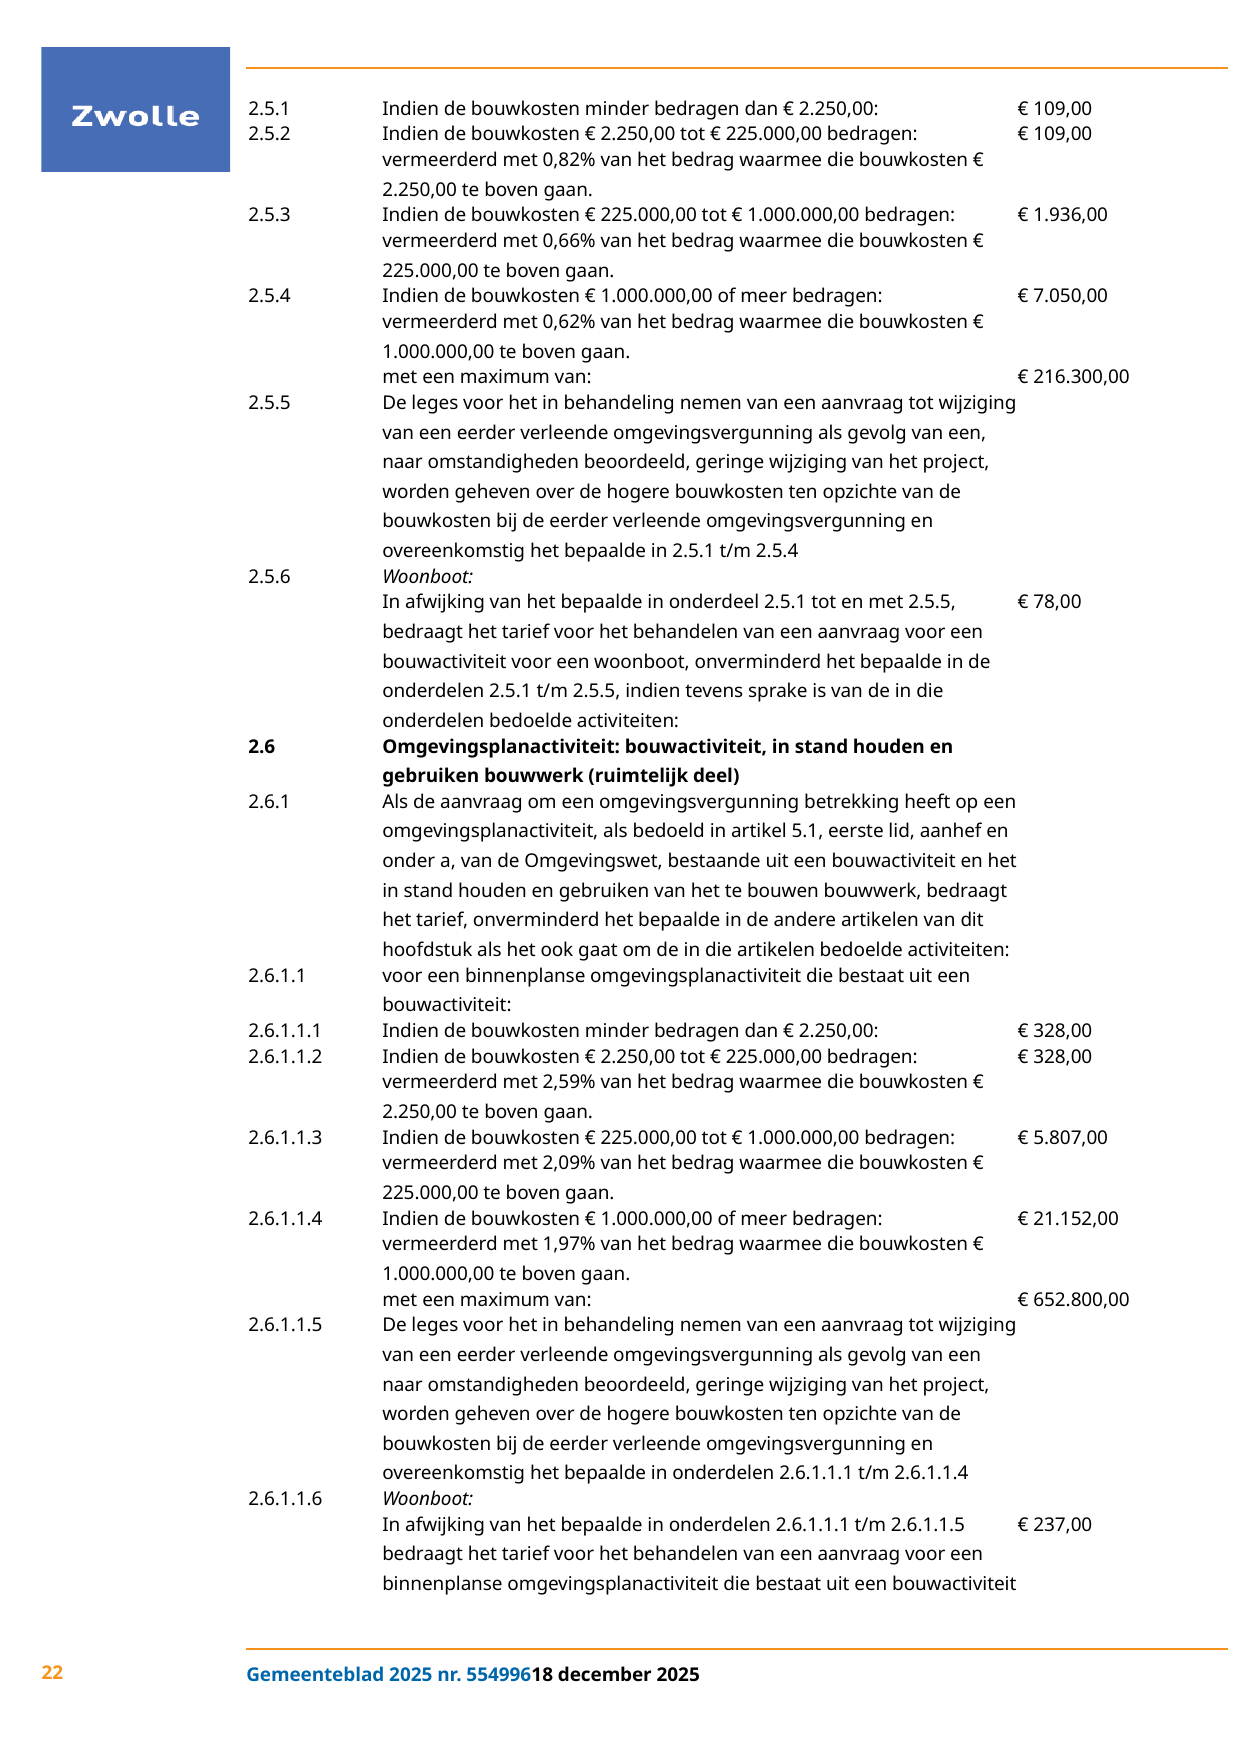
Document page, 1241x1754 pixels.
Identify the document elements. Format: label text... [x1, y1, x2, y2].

table_cell vermeerderd met 1,97% van het bedrag waarmee die bouwkosten € 1.000.000,00 te boven gaan. [382, 1231, 1017, 1286]
table_cell [1018, 563, 1152, 589]
table_cell vermeerderd met 2,59% van het bedrag waarmee die bouwkosten € 2.250,00 te boven gaan. [382, 1069, 1017, 1124]
table_cell 2.6.1.1.4 [248, 1205, 382, 1231]
table_cell [248, 1150, 382, 1205]
table_cell 2.6.1.1 [248, 962, 382, 1017]
table_cell 2.6.1.1.6 [248, 1485, 382, 1596]
table_cell € 21.152,00 [1018, 1205, 1152, 1231]
table_cell € 328,00 [1018, 1017, 1152, 1043]
table_cell € 5.807,00 [1018, 1124, 1152, 1149]
table_cell vermeerderd met 0,66% van het bedrag waarmee die bouwkosten € 225.000,00 te boven gaan. [382, 227, 1017, 283]
table_cell Indien de bouwkosten € 2.250,00 tot € 225.000,00 bedragen: [382, 121, 1017, 146]
picture [41, 47, 231, 172]
table_cell € 109,00 [1018, 95, 1152, 121]
table_cell € 652.800,00 [1018, 1286, 1152, 1312]
table_cell [1018, 1150, 1152, 1205]
table_cell Indien de bouwkosten minder bedragen dan € 2.250,00: [382, 1017, 1017, 1043]
table_cell 2.5.5 [248, 389, 382, 563]
table_cell [1018, 1485, 1152, 1511]
table_cell 2.6.1.1.1 [248, 1017, 382, 1043]
table_cell 2.6.1.1.2 [248, 1043, 382, 1068]
table_cell 2.6.1.1.5 [248, 1312, 382, 1485]
table_cell De leges voor het in behandeling nemen van een aanvraag tot wijziging van een eerder verleende omgevingsvergunning als gevolg van een, naar omstandigheden beoordeeld, geringe wijziging van het project, worden geheven over de hogere bouwkosten ten opzichte van de bouwkosten bij de eerder verleende omgevingsvergunning en overeenkomstig het bepaalde in 2.5.1 t/m 2.5.4 [382, 389, 1017, 563]
table_cell met een maximum van: [382, 1286, 1017, 1312]
table_cell Indien de bouwkosten minder bedragen dan € 2.250,00: [382, 95, 1017, 121]
table_cell 2.5.1 [248, 95, 382, 121]
table_cell Indien de bouwkosten € 225.000,00 tot € 1.000.000,00 bedragen: [382, 1124, 1017, 1149]
table_cell Indien de bouwkosten € 2.250,00 tot € 225.000,00 bedragen: [382, 1043, 1017, 1068]
table_cell Indien de bouwkosten € 1.000.000,00 of meer bedragen: [382, 283, 1017, 308]
table_cell Woonboot: [382, 563, 1017, 589]
table_cell 2.6 [248, 733, 382, 788]
table_cell [1018, 733, 1152, 788]
table_cell € 109,00 [1018, 121, 1152, 146]
table_cell € 237,00 [1018, 1511, 1152, 1596]
table_cell met een maximum van: [382, 364, 1017, 389]
table_cell € 78,00 [1018, 589, 1152, 733]
table_cell 2.5.3 [248, 202, 382, 227]
table_cell 2.6.1 [248, 788, 382, 962]
table_cell In afwijking van het bepaalde in onderdeel 2.5.1 tot en met 2.5.5, bedraagt het tarief voor het behandelen van een aanvraag voor een bouwactiviteit voor een woonboot, onverminderd het bepaalde in de onderdelen 2.5.1 t/m 2.5.5, indien tevens sprake is van de in die onderdelen bedoelde activiteiten: [382, 589, 1017, 733]
table_cell [1018, 1312, 1152, 1485]
table_cell 2.5.2 [248, 121, 382, 146]
table_cell Indien de bouwkosten € 225.000,00 tot € 1.000.000,00 bedragen: [382, 202, 1017, 227]
table_cell [248, 146, 382, 202]
table_cell [248, 364, 382, 389]
table_cell 2.6.1.1.3 [248, 1124, 382, 1149]
table_cell [248, 1286, 382, 1312]
table_cell [1018, 389, 1152, 563]
table_cell 2.5.4 [248, 283, 382, 308]
table_cell [1018, 1231, 1152, 1286]
table_cell [248, 1231, 382, 1286]
table_cell vermeerderd met 2,09% van het bedrag waarmee die bouwkosten € 225.000,00 te boven gaan. [382, 1150, 1017, 1205]
table_cell Als de aanvraag om een omgevingsvergunning betrekking heeft op een omgevingsplanactiviteit, als bedoeld in artikel 5.1, eerste lid, aanhef en onder a, van de Omgevingswet, bestaande uit een bouwactiviteit en het in stand houden en gebruiken van het te bouwen bouwwerk, bedraagt het tarief, onverminderd het bepaalde in de andere artikelen van dit hoofdstuk als het ook gaat om de in die artikelen bedoelde activiteiten: [382, 788, 1017, 962]
table_cell 2.5.6 [248, 563, 382, 589]
table_cell [248, 308, 382, 364]
table_cell [1018, 788, 1152, 962]
table_cell vermeerderd met 0,62% van het bedrag waarmee die bouwkosten € 1.000.000,00 te boven gaan. [382, 308, 1017, 364]
table_cell [248, 589, 382, 733]
table_cell [248, 1069, 382, 1124]
table_cell In afwijking van het bepaalde in onderdelen 2.6.1.1.1 t/m 2.6.1.1.5 bedraagt het tarief voor het behandelen van een aanvraag voor een binnenplanse omgevingsplanactiviteit die bestaat uit een bouwactiviteit [382, 1511, 1017, 1596]
table_cell vermeerderd met 0,82% van het bedrag waarmee die bouwkosten € 2.250,00 te boven gaan. [382, 146, 1017, 202]
table_cell De leges voor het in behandeling nemen van een aanvraag tot wijziging van een eerder verleende omgevingsvergunning als gevolg van een naar omstandigheden beoordeeld, geringe wijziging van het project, worden geheven over de hogere bouwkosten ten opzichte van de bouwkosten bij de eerder verleende omgevingsvergunning en overeenkomstig het bepaalde in onderdelen 2.6.1.1.1 t/m 2.6.1.1.4 [382, 1312, 1017, 1485]
table_cell Indien de bouwkosten € 1.000.000,00 of meer bedragen: [382, 1205, 1017, 1231]
table_cell [1018, 308, 1152, 364]
table_cell € 1.936,00 [1018, 202, 1152, 227]
table_cell [248, 227, 382, 283]
table_cell [1018, 962, 1152, 1017]
table_cell € 7.050,00 [1018, 283, 1152, 308]
table_cell € 216.300,00 [1018, 364, 1152, 389]
table_cell Omgevingsplanactiviteit: bouwactiviteit, in stand houden en gebruiken bouwwerk (ruimtelijk deel) [382, 733, 1017, 788]
table_cell € 328,00 [1018, 1043, 1152, 1068]
table_cell [1018, 146, 1152, 202]
table_cell voor een binnenplanse omgevingsplanactiviteit die bestaat uit een bouwactiviteit: [382, 962, 1017, 1017]
table_cell [1018, 1069, 1152, 1124]
table_cell Woonboot: [382, 1485, 1017, 1511]
table_cell [1018, 227, 1152, 283]
